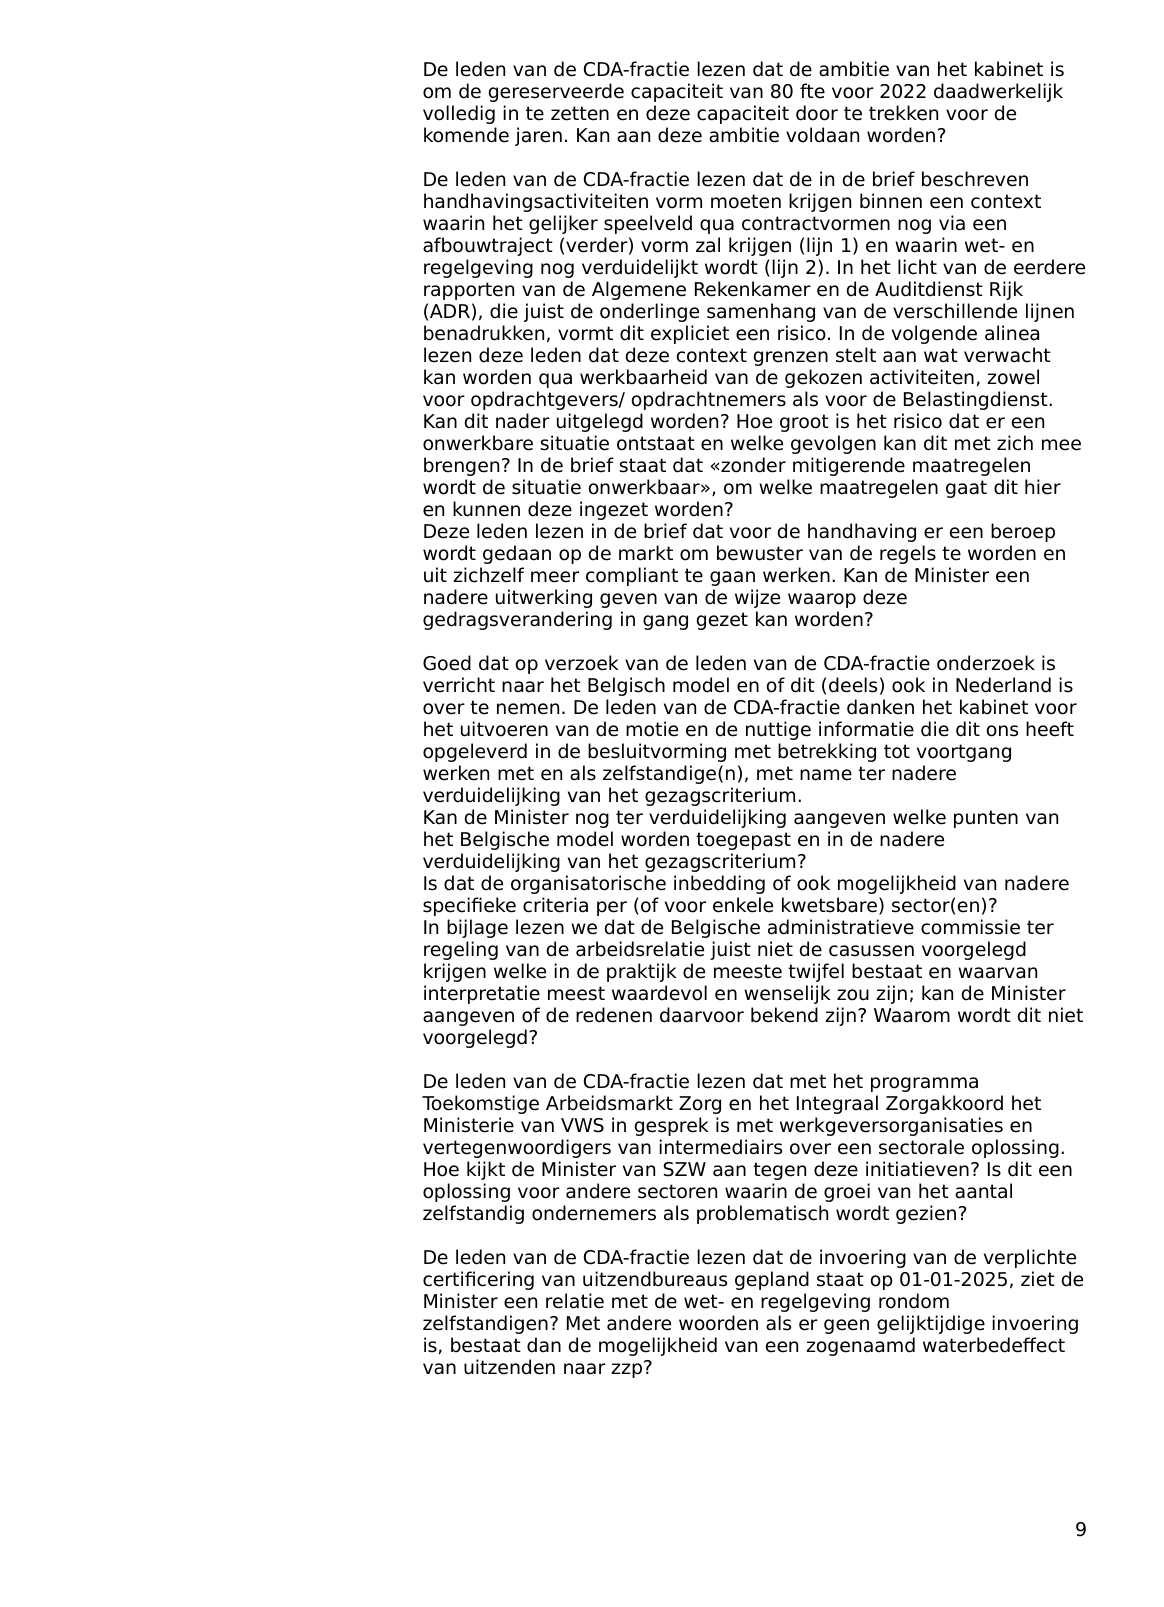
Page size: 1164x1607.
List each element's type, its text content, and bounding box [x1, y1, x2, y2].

text De leden van de CDA-fractie lezen dat de ambitie van het kabinet is om de gereserveerde capaciteit van 80 fte voor 2022 daadwerkelijk volledig in te zetten en deze capaciteit door te trekken voor de komende jaren. Kan aan deze ambitie voldaan worden? [422, 59, 1087, 147]
text Deze leden lezen in de brief dat voor de handhaving er een beroep wordt gedaan op de markt om bewuster van de regels te worden en uit zichzelf meer compliant te gaan werken. Kan de Minister een nadere uitwerking geven van de wijze waarop deze gedragsverandering in gang gezet kan worden? [422, 521, 1087, 631]
text Is dat de organisatorische inbedding of ook mogelijkheid van nadere specifieke criteria per (of voor enkele kwetsbare) sector(en)? [422, 873, 1087, 917]
text Goed dat op verzoek van de leden van de CDA-fractie onderzoek is verricht naar het Belgisch model en of dit (deels) ook in Nederland is over te nemen. De leden van de CDA-fractie danken het kabinet voor het uitvoeren van de motie en de nuttige informatie die dit ons heeft opgeleverd in de besluitvorming met betrekking tot voortgang werken met en als zelfstandige(n), met name ter nadere verduidelijking van het gezagscriterium. [422, 653, 1087, 807]
text Kan de Minister nog ter verduidelijking aangeven welke punten van het Belgische model worden toegepast en in de nadere verduidelijking van het gezagscriterium? [422, 807, 1087, 873]
text In bijlage lezen we dat de Belgische administratieve commissie ter regeling van de arbeidsrelatie juist niet de casussen voorgelegd krijgen welke in de praktijk de meeste twijfel bestaat en waarvan interpretatie meest waardevol en wenselijk zou zijn; kan de Minister aangeven of de redenen daarvoor bekend zijn? Waarom wordt dit niet voorgelegd? [422, 917, 1087, 1048]
text De leden van de CDA-fractie lezen dat met het programma Toekomstige Arbeidsmarkt Zorg en het Integraal Zorgakkoord het Ministerie van VWS in gesprek is met werkgeversorganisaties en vertegenwoordigers van intermediairs over een sectorale oplossing. Hoe kijkt de Minister van SZW aan tegen deze initiatieven? Is dit een oplossing voor andere sectoren waarin de groei van het aantal zelfstandig ondernemers als problematisch wordt gezien? [422, 1071, 1087, 1224]
text De leden van de CDA-fractie lezen dat de in de brief beschreven handhavingsactiviteiten vorm moeten krijgen binnen een context waarin het gelijker speelveld qua contractvormen nog via een afbouwtraject (verder) vorm zal krijgen (lijn 1) en waarin wet- en regelgeving nog verduidelijkt wordt (lijn 2). In het licht van de eerdere rapporten van de Algemene Rekenkamer en de Auditdienst Rijk (ADR), die juist de onderlinge samenhang van de verschillende lijnen benadrukken, vormt dit expliciet een risico. In de volgende alinea lezen deze leden dat deze context grenzen stelt aan wat verwacht kan worden qua werkbaarheid van de gekozen activiteiten, zowel voor opdrachtgevers/ opdrachtnemers als voor de Belastingdienst. Kan dit nader uitgelegd worden? Hoe groot is het risico dat er een onwerkbare situatie ontstaat en welke gevolgen kan dit met zich mee brengen? In de brief staat dat «zonder mitigerende maatregelen wordt de situatie onwerkbaar», om welke maatregelen gaat dit hier en kunnen deze ingezet worden? [422, 169, 1087, 521]
text De leden van de CDA-fractie lezen dat de invoering van de verplichte certificering van uitzendbureaus gepland staat op 01-01-2025, ziet de Minister een relatie met de wet- en regelgeving rondom zelfstandigen? Met andere woorden als er geen gelijktijdige invoering is, bestaat dan de mogelijkheid van een zogenaamd waterbedeffect van uitzenden naar zzp? [422, 1247, 1087, 1379]
